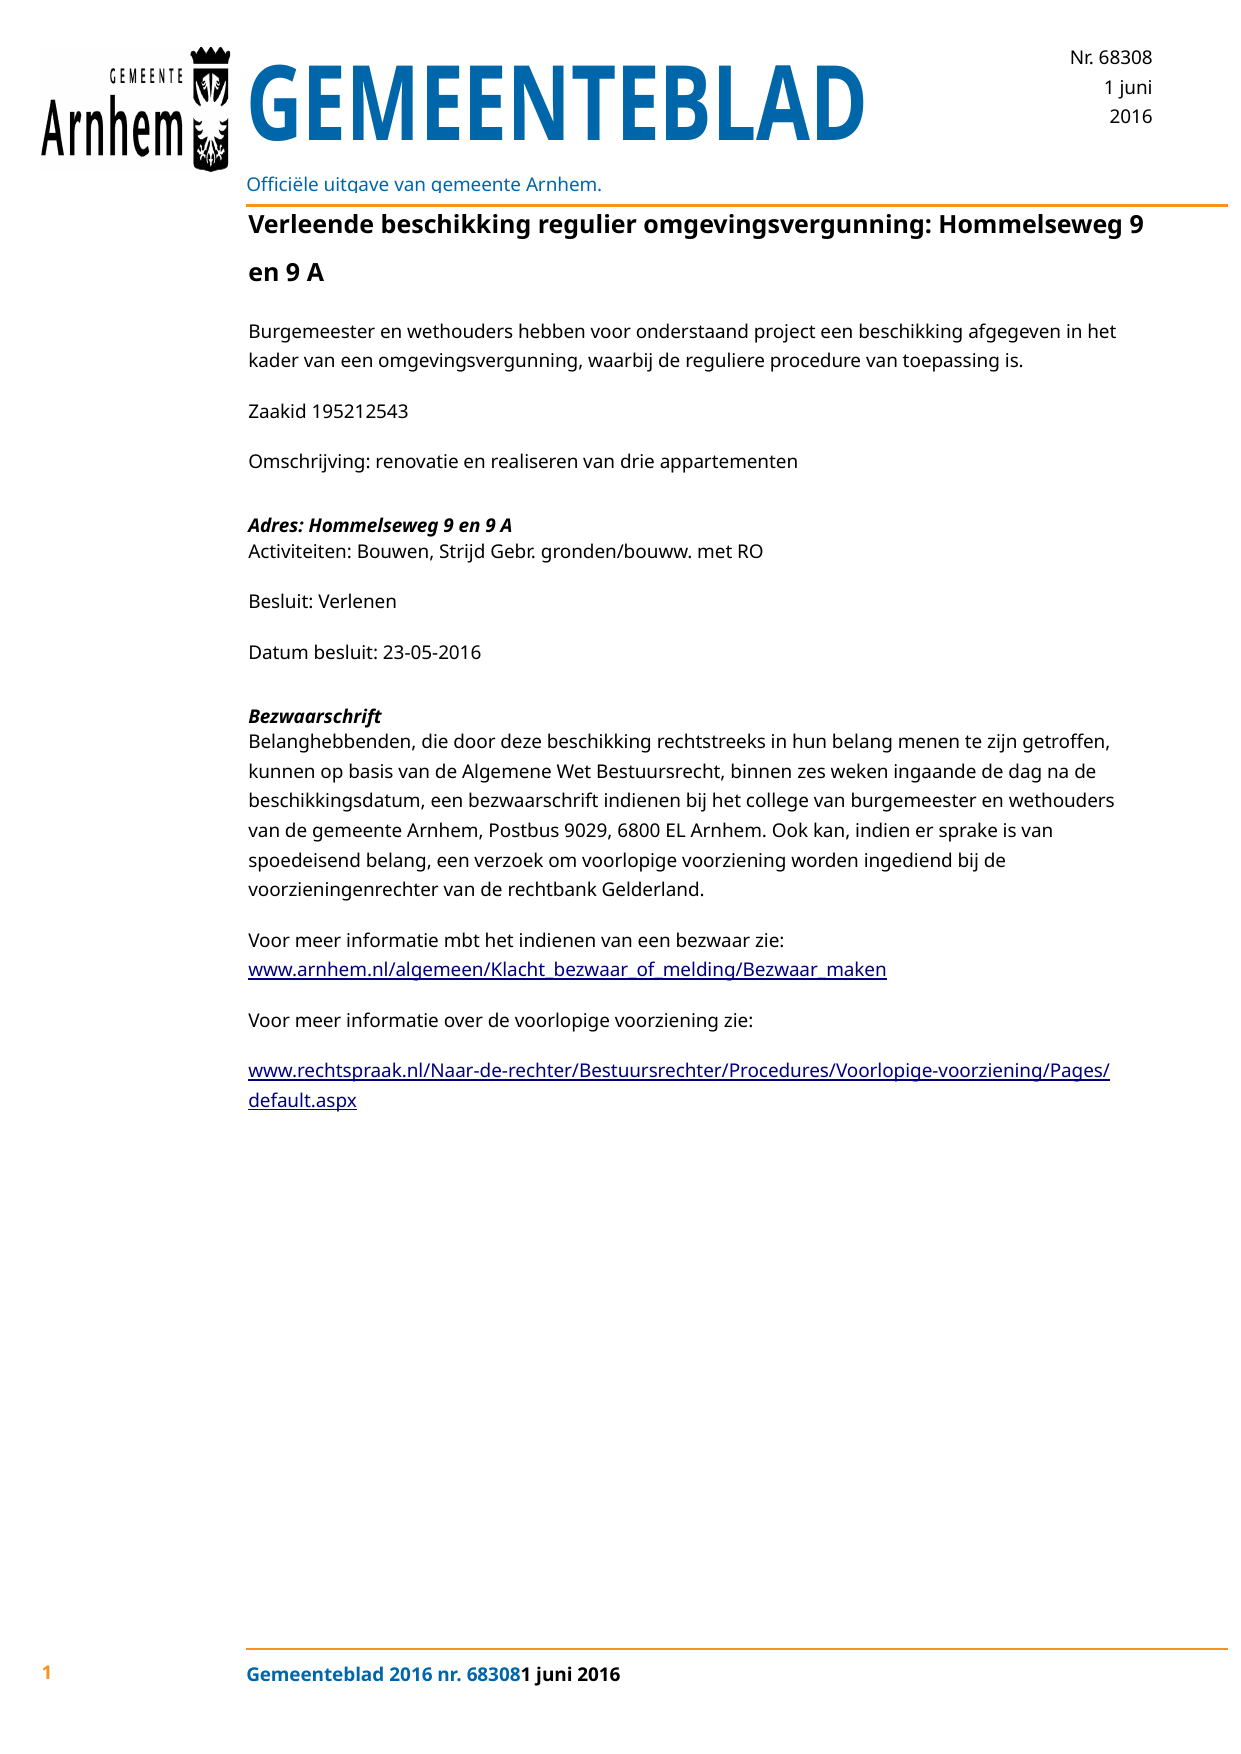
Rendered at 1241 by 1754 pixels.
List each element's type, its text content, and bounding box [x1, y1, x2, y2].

text Besluit: Verlenen [248, 588, 1152, 614]
text Voor meer informatie mbt het indienen van een bezwaar zie: www.arnhem.nl/algemeen/Klacht_bezwaar_of_melding/Bezwaar_maken [248, 927, 1152, 982]
text Activiteiten: Bouwen, Strijd Gebr. gronden/bouww. met RO [248, 538, 1152, 564]
text Zaakid 195212543 [248, 398, 1152, 424]
text Voor meer informatie over de voorlopige voorziening zie: [248, 1007, 1152, 1033]
text Adres: Hommelseweg 9 en 9 A [248, 512, 1152, 538]
text Bezwaarschrift [248, 703, 1152, 728]
text Burgemeester en wethouders hebben voor onderstaand project een beschikking afgegeven in het kader van een omgevingsvergunning, waarbij de reguliere procedure van toepassing is. [248, 318, 1152, 373]
text Omschrijving: renovatie en realiseren van drie appartementen [248, 448, 1152, 474]
text www.rechtspraak.nl/Naar-de-rechter/Bestuursrechter/Procedures/Voorlopige-voorziening/Pages/default.aspx [248, 1057, 1152, 1113]
picture [41, 47, 231, 172]
text Verleende beschikking regulier omgevingsvergunning: Hommelseweg 9 en 9 A [248, 207, 1152, 288]
text Belanghebbenden, die door deze beschikking rechtstreeks in hun belang menen te zijn getroffen, kunnen op basis van de Algemene Wet Bestuursrecht, binnen zes weken ingaande de dag na de beschikkingsdatum, een bezwaarschrift indienen bij het college van burgemeester en wethouders van de gemeente Arnhem, Postbus 9029, 6800 EL Arnhem. Ook kan, indien er sprake is van spoedeisend belang, een verzoek om voorlopige voorziening worden ingediend bij de voorzieningenrechter van de rechtbank Gelderland. [248, 728, 1152, 902]
text Datum besluit: 23-05-2016 [248, 639, 1152, 664]
